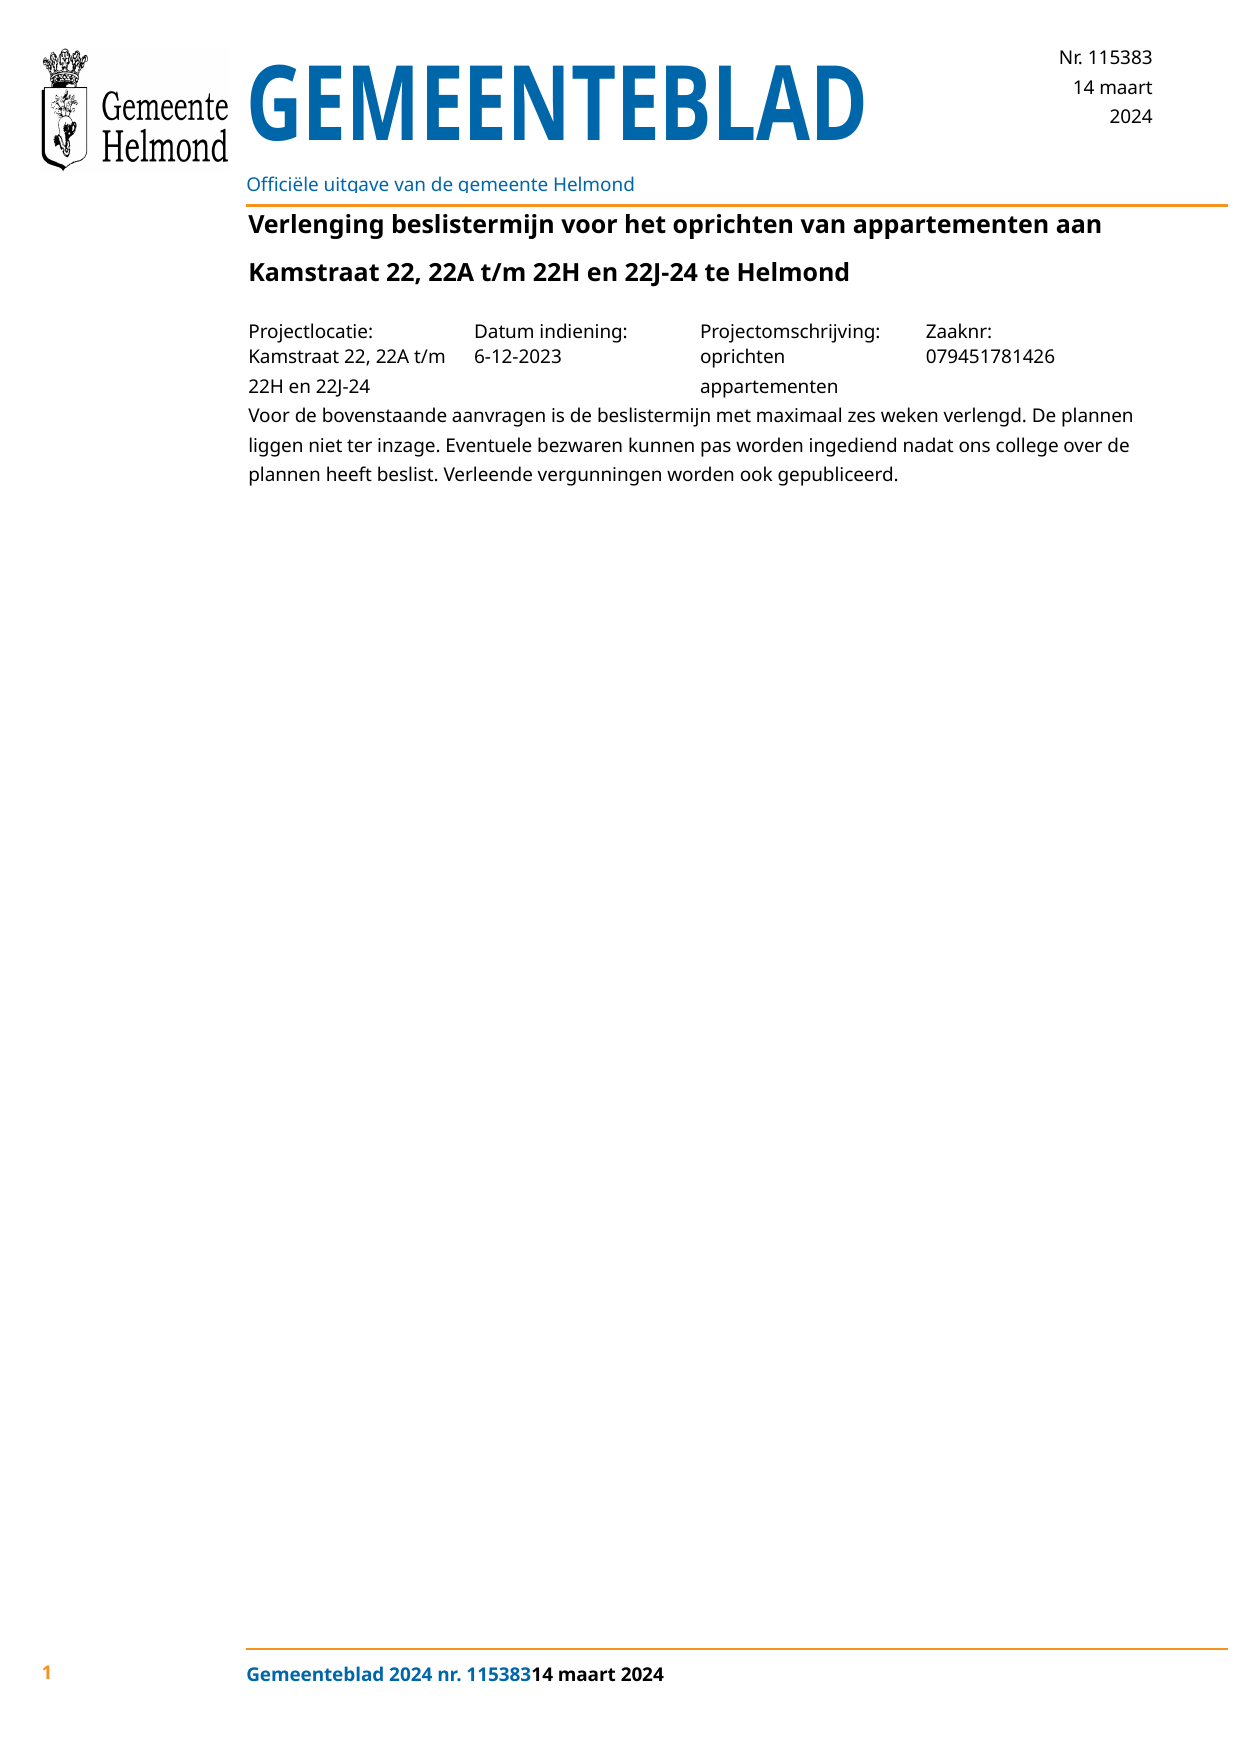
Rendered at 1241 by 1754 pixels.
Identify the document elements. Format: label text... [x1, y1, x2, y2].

table_cell Kamstraat 22, 22A t/m 22H en 22J-24 [248, 344, 474, 399]
table_header Datum indiening: [474, 318, 700, 344]
table_header Projectomschrijving: [700, 318, 926, 344]
table_cell 6-12-2023 [474, 344, 700, 399]
table_header Zaaknr: [926, 318, 1152, 344]
table_header Projectlocatie: [248, 318, 474, 344]
picture [41, 47, 231, 172]
table_cell oprichten appartementen [700, 344, 926, 399]
table_cell 079451781426 [926, 344, 1152, 399]
text Verlenging beslistermijn voor het oprichten van appartementen aan Kamstraat 22, 22A t/m 22H en 22J-24 te Helmond [248, 207, 1152, 288]
text Voor de bovenstaande aanvragen is de beslistermijn met maximaal zes weken verlengd. De plannen liggen niet ter inzage. Eventuele bezwaren kunnen pas worden ingediend nadat ons college over de plannen heeft beslist. Verleende vergunningen worden ook gepubliceerd. [248, 402, 1152, 487]
